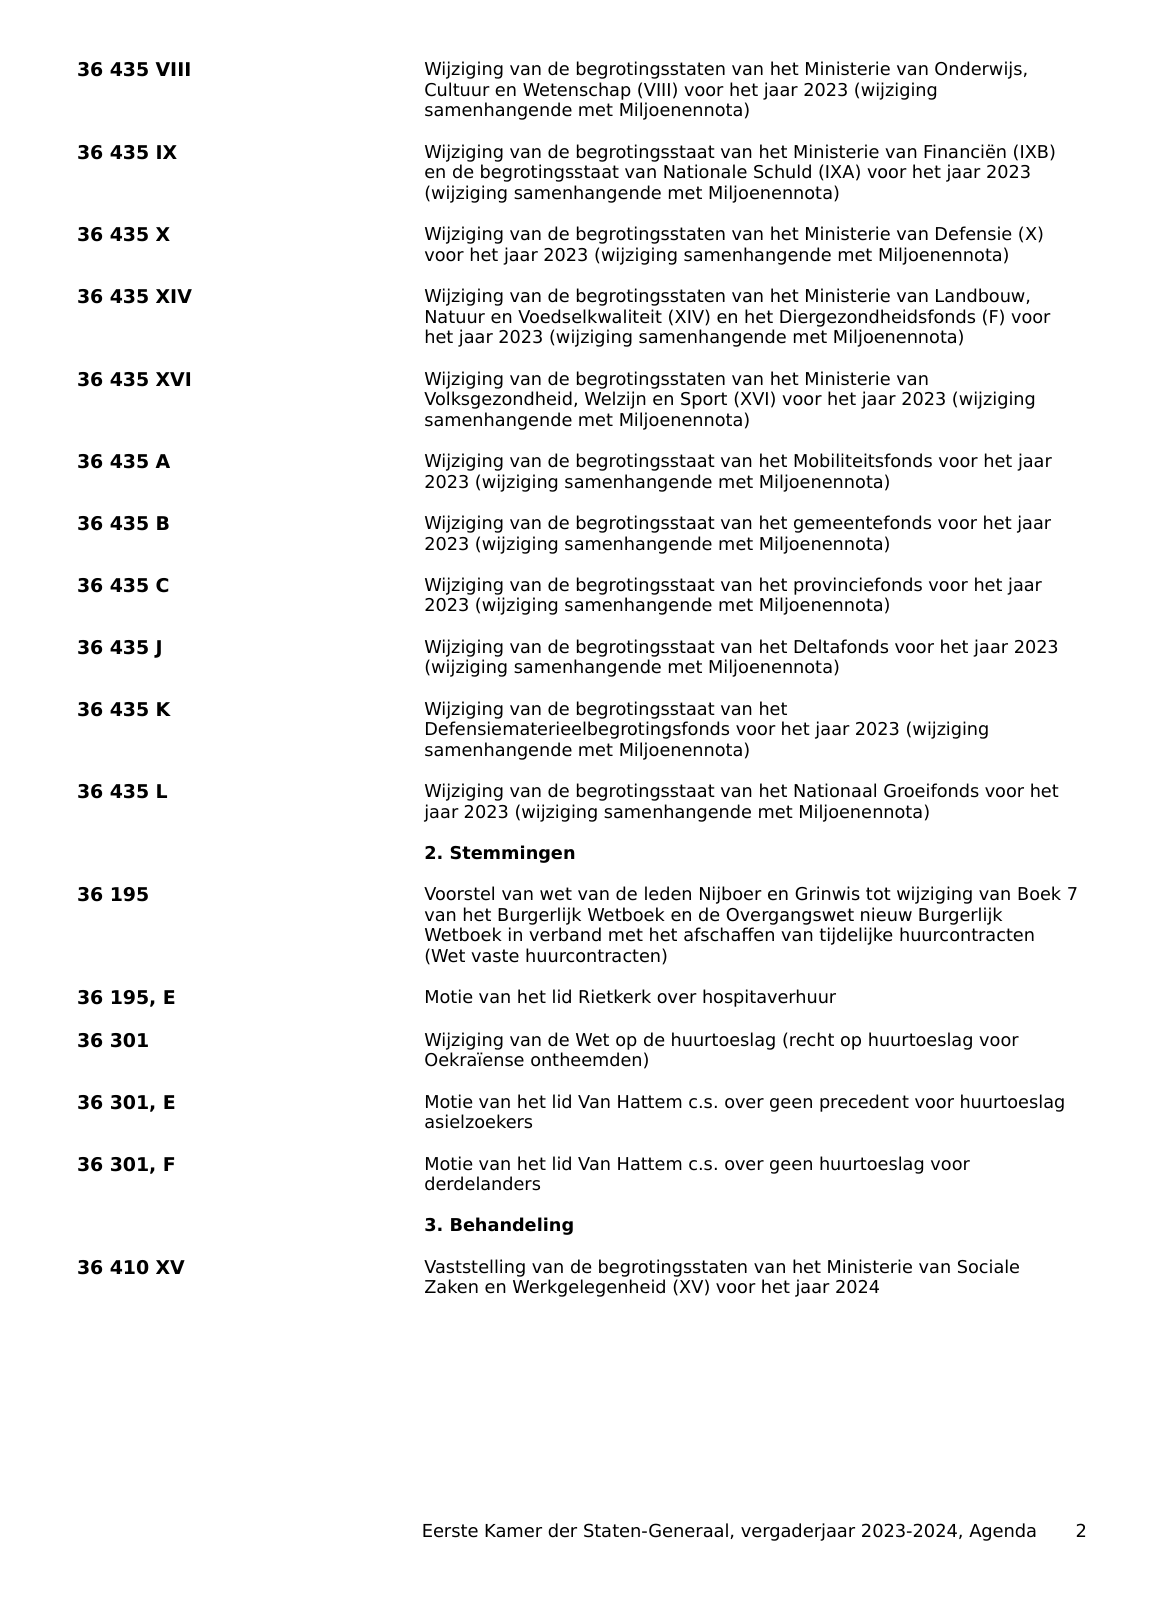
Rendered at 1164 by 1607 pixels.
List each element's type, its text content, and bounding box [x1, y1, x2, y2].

table_cell [401, 637, 418, 678]
table_cell [401, 781, 418, 822]
table_cell [401, 987, 418, 1009]
table_cell [401, 1030, 418, 1071]
table_cell [418, 348, 1087, 368]
table_cell Wijziging van de begrotingsstaten van het Ministerie van Volksgezondheid, Welzijn en Sport (XVI) voor het jaar 2023 (wijziging samenhangende met Miljoenennota) [418, 369, 1087, 430]
table_cell Motie van het lid Van Hattem c.s. over geen huurtoeslag voor derdelanders [418, 1154, 1087, 1195]
table_cell [77, 1215, 401, 1236]
table_cell [401, 265, 418, 286]
table_cell [401, 430, 418, 451]
table_cell [418, 616, 1087, 637]
table_cell 36 435 B [77, 513, 401, 554]
table_cell [418, 1236, 1087, 1257]
table_cell [77, 348, 401, 368]
table_cell [418, 1009, 1087, 1030]
table_cell [418, 967, 1087, 987]
table_cell Motie van het lid Rietkerk over hospitaverhuur [418, 987, 1087, 1009]
table_cell Wijziging van de begrotingsstaat van het Nationaal Groeifonds voor het jaar 2023 (wijziging samenhangende met Miljoenennota) [418, 781, 1087, 822]
table_cell Wijziging van de begrotingsstaat van het Ministerie van Financiën (IXB) en de begrotingsstaat van Nationale Schuld (IXA) voor het jaar 2023 (wijziging samenhangende met Miljoenennota) [418, 142, 1087, 203]
table_cell [401, 1071, 418, 1092]
table_cell Wijziging van de begrotingsstaten van het Ministerie van Onderwijs, Cultuur en Wetenschap (VIII) voor het jaar 2023 (wijziging samenhangende met Miljoenennota) [418, 59, 1087, 121]
table_cell [77, 1133, 401, 1153]
table_cell [418, 204, 1087, 224]
table_cell 36 301, F [77, 1154, 401, 1195]
table_cell 36 435 IX [77, 142, 401, 203]
table_cell [418, 678, 1087, 698]
table_cell [401, 348, 418, 368]
table_cell 36 195 [77, 884, 401, 967]
table_cell 36 435 C [77, 575, 401, 616]
table_cell [401, 1236, 418, 1257]
table_cell Wijziging van de begrotingsstaat van het Defensiematerieelbegrotingsfonds voor het jaar 2023 (wijziging samenhangende met Miljoenennota) [418, 699, 1087, 760]
table_cell [401, 554, 418, 575]
table_cell Wijziging van de Wet op de huurtoeslag (recht op huurtoeslag voor Oekraïense ontheemden) [418, 1030, 1087, 1071]
table_cell [401, 575, 418, 616]
table_cell 36 435 XIV [77, 286, 401, 348]
table_cell 36 301 [77, 1030, 401, 1071]
table_cell [401, 492, 418, 513]
table_cell [401, 678, 418, 698]
table_cell [401, 204, 418, 224]
table_cell Voorstel van wet van de leden Nijboer en Grinwis tot wijziging van Boek 7 van het Burgerlijk Wetboek en de Overgangswet nieuw Burgerlijk Wetboek in verband met het afschaffen van tijdelijke huurcontracten (Wet vaste huurcontracten) [418, 884, 1087, 967]
table_cell [77, 616, 401, 637]
table_cell [401, 616, 418, 637]
table_cell [77, 864, 401, 884]
table_cell [401, 1195, 418, 1215]
table_cell [401, 513, 418, 554]
table_cell [77, 760, 401, 781]
table_cell [401, 699, 418, 760]
table_cell [401, 1092, 418, 1133]
table_cell [77, 554, 401, 575]
table_cell [77, 843, 401, 863]
table_cell [401, 1133, 418, 1153]
table_cell [77, 822, 401, 843]
table_cell [401, 286, 418, 348]
table_cell [418, 1071, 1087, 1092]
table_cell 36 435 X [77, 224, 401, 265]
table_cell 36 435 XVI [77, 369, 401, 430]
table_cell Wijziging van de begrotingsstaat van het provinciefonds voor het jaar 2023 (wijziging samenhangende met Miljoenennota) [418, 575, 1087, 616]
table_cell [418, 864, 1087, 884]
table_cell Vaststelling van de begrotingsstaten van het Ministerie van Sociale Zaken en Werkgelegenheid (XV) voor het jaar 2024 [418, 1257, 1087, 1298]
table_cell 2. Stemmingen [418, 843, 1087, 863]
table_cell [401, 1009, 418, 1030]
table_cell Wijziging van de begrotingsstaat van het gemeentefonds voor het jaar 2023 (wijziging samenhangende met Miljoenennota) [418, 513, 1087, 554]
table_cell 36 195, E [77, 987, 401, 1009]
table_cell Motie van het lid Van Hattem c.s. over geen precedent voor huurtoeslag asielzoekers [418, 1092, 1087, 1133]
table_cell [77, 1195, 401, 1215]
table_cell Wijziging van de begrotingsstaten van het Ministerie van Defensie (X) voor het jaar 2023 (wijziging samenhangende met Miljoenennota) [418, 224, 1087, 265]
table_cell Wijziging van de begrotingsstaten van het Ministerie van Landbouw, Natuur en Voedselkwaliteit (XIV) en het Diergezondheidsfonds (F) voor het jaar 2023 (wijziging samenhangende met Miljoenennota) [418, 286, 1087, 348]
table_cell [401, 760, 418, 781]
table_cell Wijziging van de begrotingsstaat van het Mobiliteitsfonds voor het jaar 2023 (wijziging samenhangende met Miljoenennota) [418, 451, 1087, 492]
table_cell [401, 1154, 418, 1195]
table_cell [77, 1236, 401, 1257]
table_cell [418, 822, 1087, 843]
table_cell [77, 1071, 401, 1092]
table_cell [401, 822, 418, 843]
table_cell [418, 1133, 1087, 1153]
table_cell [418, 1195, 1087, 1215]
table_cell [401, 142, 418, 203]
table_cell 36 435 K [77, 699, 401, 760]
table_cell [401, 451, 418, 492]
table_cell [401, 59, 418, 121]
table_cell [418, 554, 1087, 575]
table_cell [401, 1215, 418, 1236]
table_cell [77, 121, 401, 142]
table_cell [77, 967, 401, 987]
table_cell Wijziging van de begrotingsstaat van het Deltafonds voor het jaar 2023 (wijziging samenhangende met Miljoenennota) [418, 637, 1087, 678]
table_cell 36 435 L [77, 781, 401, 822]
table_cell [401, 884, 418, 967]
table_cell 3. Behandeling [418, 1215, 1087, 1236]
table_cell [401, 843, 418, 863]
table_cell 36 410 XV [77, 1257, 401, 1298]
table_cell [418, 760, 1087, 781]
table_cell [401, 967, 418, 987]
table_cell [401, 224, 418, 265]
table_cell [418, 265, 1087, 286]
table_cell [77, 430, 401, 451]
table_cell [418, 121, 1087, 142]
table_cell [418, 430, 1087, 451]
table_cell 36 301, E [77, 1092, 401, 1133]
table_cell [77, 204, 401, 224]
table_cell [401, 121, 418, 142]
table_cell 36 435 A [77, 451, 401, 492]
table_cell [77, 265, 401, 286]
table_cell 36 435 VIII [77, 59, 401, 121]
table_cell [77, 492, 401, 513]
table_cell 36 435 J [77, 637, 401, 678]
table_cell [401, 1257, 418, 1298]
table_cell [77, 678, 401, 698]
table_cell [401, 864, 418, 884]
table_cell [401, 369, 418, 430]
table_cell [418, 492, 1087, 513]
table_cell [77, 1009, 401, 1030]
